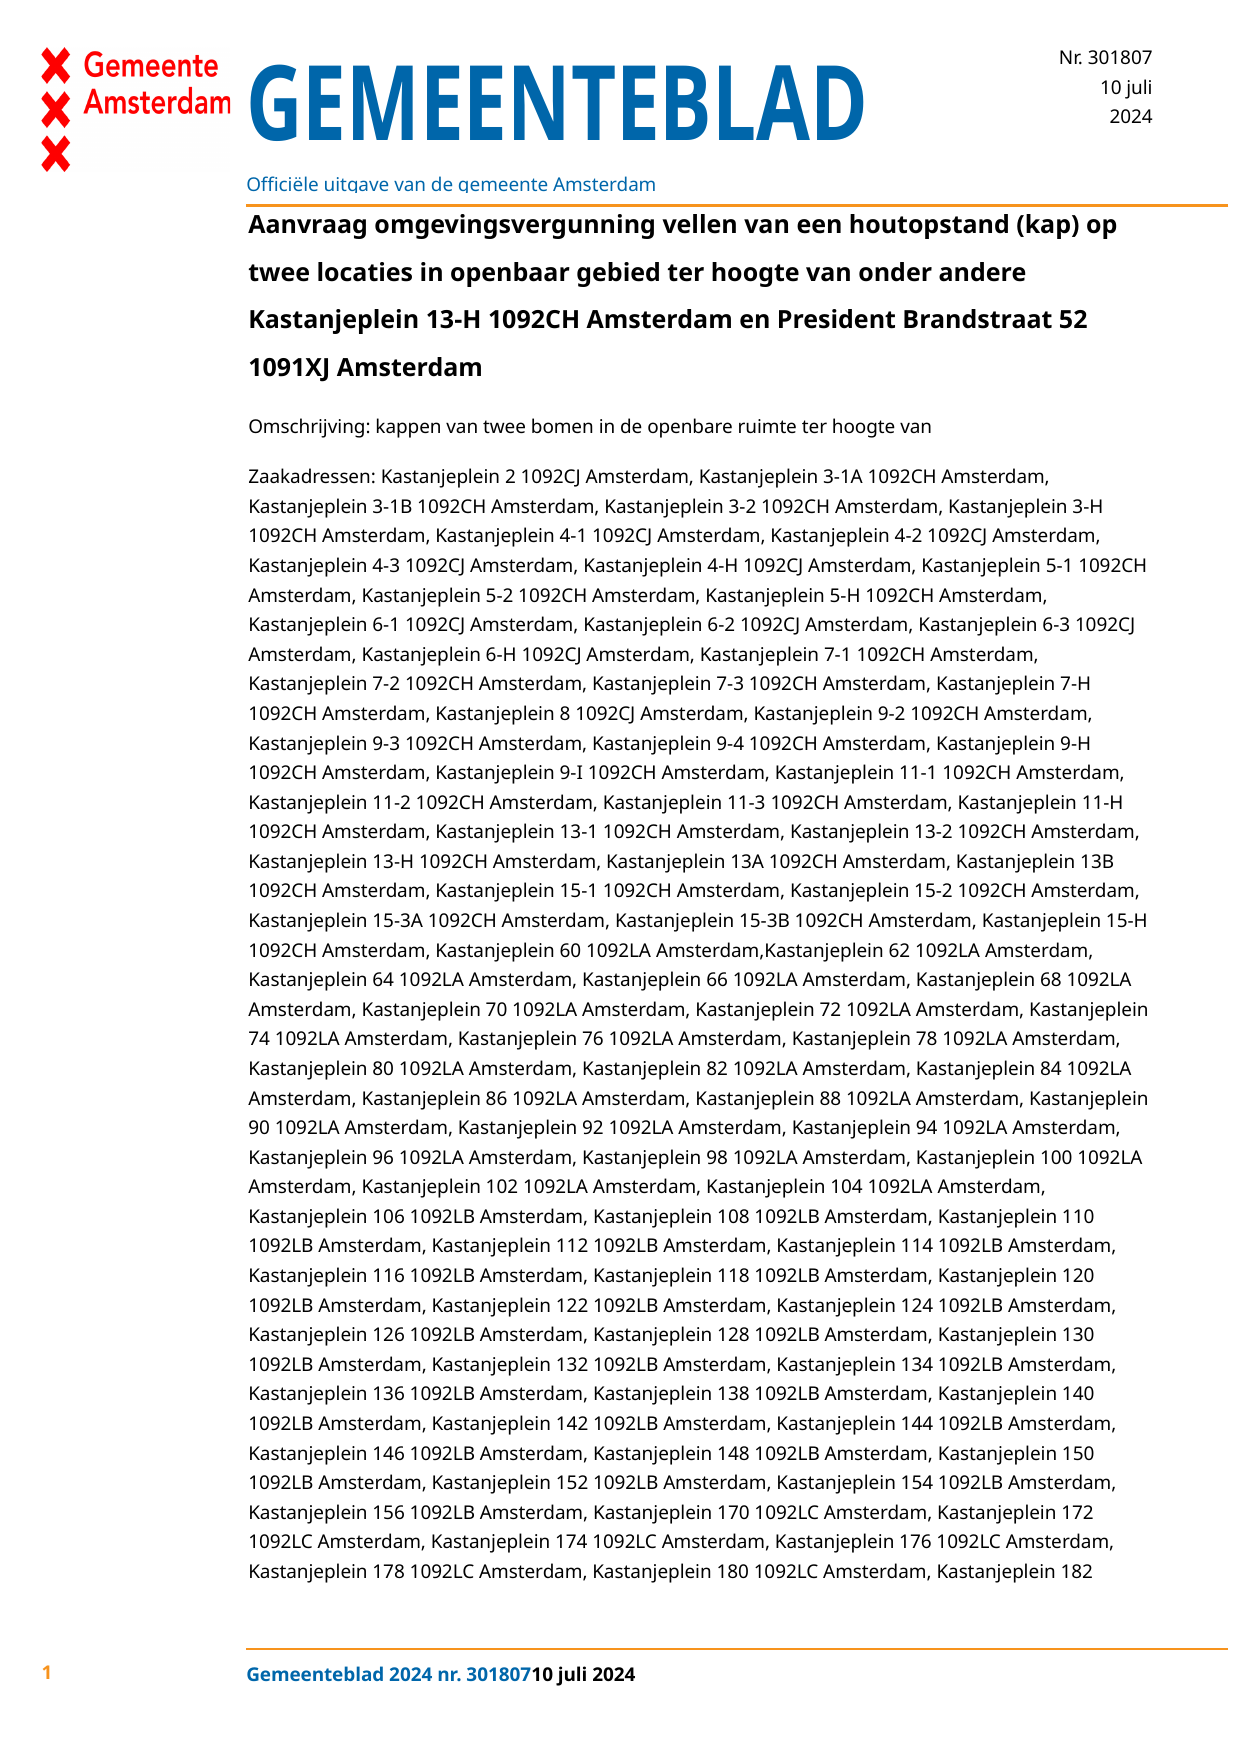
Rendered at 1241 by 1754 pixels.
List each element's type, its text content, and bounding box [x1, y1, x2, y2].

text Aanvraag omgevingsvergunning vellen van een houtopstand (kap) op twee locaties in openbaar gebied ter hoogte van onder andere Kastanjeplein 13-H 1092CH Amsterdam en President Brandstraat 52 1091XJ Amsterdam [248, 207, 1152, 384]
text Zaakadressen: Kastanjeplein 2 1092CJ Amsterdam, Kastanjeplein 3-1A 1092CH Amsterdam, Kastanjeplein 3-1B 1092CH Amsterdam, Kastanjeplein 3-2 1092CH Amsterdam, Kastanjeplein 3-H 1092CH Amsterdam, Kastanjeplein 4-1 1092CJ Amsterdam, Kastanjeplein 4-2 1092CJ Amsterdam, Kastanjeplein 4-3 1092CJ Amsterdam, Kastanjeplein 4-H 1092CJ Amsterdam, Kastanjeplein 5-1 1092CH Amsterdam, Kastanjeplein 5-2 1092CH Amsterdam, Kastanjeplein 5-H 1092CH Amsterdam, Kastanjeplein 6-1 1092CJ Amsterdam, Kastanjeplein 6-2 1092CJ Amsterdam, Kastanjeplein 6-3 1092CJ Amsterdam, Kastanjeplein 6-H 1092CJ Amsterdam, Kastanjeplein 7-1 1092CH Amsterdam, Kastanjeplein 7-2 1092CH Amsterdam, Kastanjeplein 7-3 1092CH Amsterdam, Kastanjeplein 7-H 1092CH Amsterdam, Kastanjeplein 8 1092CJ Amsterdam, Kastanjeplein 9-2 1092CH Amsterdam, Kastanjeplein 9-3 1092CH Amsterdam, Kastanjeplein 9-4 1092CH Amsterdam, Kastanjeplein 9-H 1092CH Amsterdam, Kastanjeplein 9-I 1092CH Amsterdam, Kastanjeplein 11-1 1092CH Amsterdam, Kastanjeplein 11-2 1092CH Amsterdam, Kastanjeplein 11-3 1092CH Amsterdam, Kastanjeplein 11-H 1092CH Amsterdam, Kastanjeplein 13-1 1092CH Amsterdam, Kastanjeplein 13-2 1092CH Amsterdam, Kastanjeplein 13-H 1092CH Amsterdam, Kastanjeplein 13A 1092CH Amsterdam, Kastanjeplein 13B 1092CH Amsterdam, Kastanjeplein 15-1 1092CH Amsterdam, Kastanjeplein 15-2 1092CH Amsterdam, Kastanjeplein 15-3A 1092CH Amsterdam, Kastanjeplein 15-3B 1092CH Amsterdam, Kastanjeplein 15-H 1092CH Amsterdam, Kastanjeplein 60 1092LA Amsterdam,Kastanjeplein 62 1092LA Amsterdam, Kastanjeplein 64 1092LA Amsterdam, Kastanjeplein 66 1092LA Amsterdam, Kastanjeplein 68 1092LA Amsterdam, Kastanjeplein 70 1092LA Amsterdam, Kastanjeplein 72 1092LA Amsterdam, Kastanjeplein 74 1092LA Amsterdam, Kastanjeplein 76 1092LA Amsterdam, Kastanjeplein 78 1092LA Amsterdam, Kastanjeplein 80 1092LA Amsterdam, Kastanjeplein 82 1092LA Amsterdam, Kastanjeplein 84 1092LA Amsterdam, Kastanjeplein 86 1092LA Amsterdam, Kastanjeplein 88 1092LA Amsterdam, Kastanjeplein 90 1092LA Amsterdam, Kastanjeplein 92 1092LA Amsterdam, Kastanjeplein 94 1092LA Amsterdam, Kastanjeplein 96 1092LA Amsterdam, Kastanjeplein 98 1092LA Amsterdam, Kastanjeplein 100 1092LA Amsterdam, Kastanjeplein 102 1092LA Amsterdam, Kastanjeplein 104 1092LA Amsterdam, Kastanjeplein 106 1092LB Amsterdam, Kastanjeplein 108 1092LB Amsterdam, Kastanjeplein 110 1092LB Amsterdam, Kastanjeplein 112 1092LB Amsterdam, Kastanjeplein 114 1092LB Amsterdam, Kastanjeplein 116 1092LB Amsterdam, Kastanjeplein 118 1092LB Amsterdam, Kastanjeplein 120 1092LB Amsterdam, Kastanjeplein 122 1092LB Amsterdam, Kastanjeplein 124 1092LB Amsterdam, Kastanjeplein 126 1092LB Amsterdam, Kastanjeplein 128 1092LB Amsterdam, Kastanjeplein 130 1092LB Amsterdam, Kastanjeplein 132 1092LB Amsterdam, Kastanjeplein 134 1092LB Amsterdam, Kastanjeplein 136 1092LB Amsterdam, Kastanjeplein 138 1092LB Amsterdam, Kastanjeplein 140 1092LB Amsterdam, Kastanjeplein 142 1092LB Amsterdam, Kastanjeplein 144 1092LB Amsterdam, Kastanjeplein 146 1092LB Amsterdam, Kastanjeplein 148 1092LB Amsterdam, Kastanjeplein 150 1092LB Amsterdam, Kastanjeplein 152 1092LB Amsterdam, Kastanjeplein 154 1092LB Amsterdam, Kastanjeplein 156 1092LB Amsterdam, Kastanjeplein 170 1092LC Amsterdam, Kastanjeplein 172 1092LC Amsterdam, Kastanjeplein 174 1092LC Amsterdam, Kastanjeplein 176 1092LC Amsterdam, Kastanjeplein 178 1092LC Amsterdam, Kastanjeplein 180 1092LC Amsterdam, Kastanjeplein 182 [248, 463, 1152, 1584]
text Omschrijving: kappen van twee bomen in de openbare ruimte ter hoogte van [248, 413, 1152, 439]
picture [41, 47, 231, 172]
